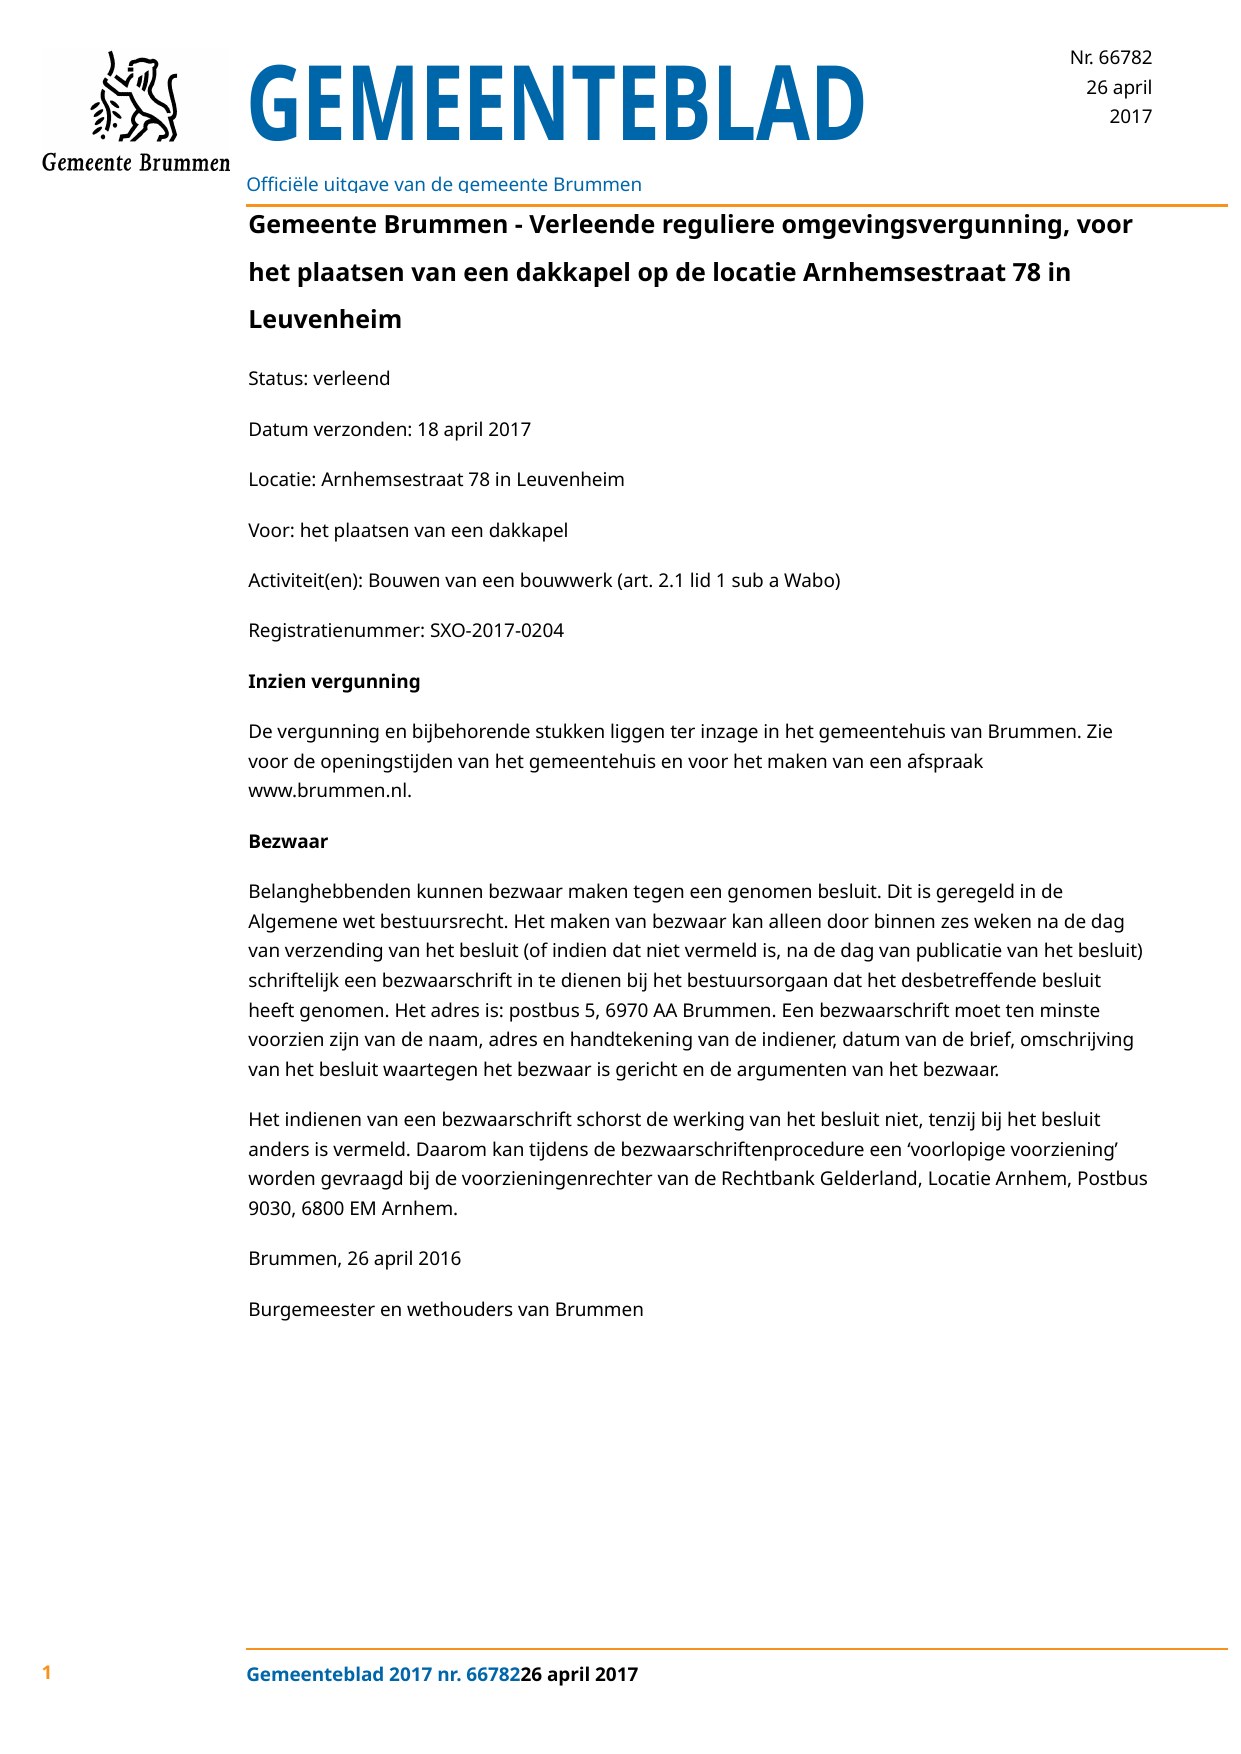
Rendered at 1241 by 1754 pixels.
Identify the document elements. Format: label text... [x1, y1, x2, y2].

text Het indienen van een bezwaarschrift schorst de werking van het besluit niet, tenzij bij het besluit anders is vermeld. Daarom kan tijdens de bezwaarschriftenprocedure een ‘voorlopige voorziening’ worden gevraagd bij de voorzieningenrechter van de Rechtbank Gelderland, Locatie Arnhem, Postbus 9030, 6800 EM Arnhem. [248, 1106, 1152, 1221]
picture [41, 47, 231, 172]
text Inzien vergunning [248, 668, 1152, 694]
text Gemeente Brummen - Verleende reguliere omgevingsvergunning, voor het plaatsen van een dakkapel op de locatie Arnhemsestraat 78 in Leuvenheim [248, 207, 1152, 336]
text Locatie: Arnhemsestraat 78 in Leuvenheim [248, 466, 1152, 492]
text Brummen, 26 april 2016 [248, 1246, 1152, 1271]
text Voor: het plaatsen van een dakkapel [248, 517, 1152, 542]
text Status: verleend [248, 366, 1152, 391]
text Datum verzonden: 18 april 2017 [248, 416, 1152, 442]
text Burgemeester en wethouders van Brummen [248, 1296, 1152, 1322]
text Bezwaar [248, 828, 1152, 854]
text De vergunning en bijbehorende stukken liggen ter inzage in het gemeentehuis van Brummen. Zie voor de openingstijden van het gemeentehuis en voor het maken van een afspraak www.brummen.nl. [248, 718, 1152, 803]
text Registratienummer: SXO-2017-0204 [248, 618, 1152, 643]
text Activiteit(en): Bouwen van een bouwwerk (art. 2.1 lid 1 sub a Wabo) [248, 567, 1152, 593]
text Belanghebbenden kunnen bezwaar maken tegen een genomen besluit. Dit is geregeld in de Algemene wet bestuursrecht. Het maken van bezwaar kan alleen door binnen zes weken na de dag van verzending van het besluit (of indien dat niet vermeld is, na de dag van publicatie van het besluit) schriftelijk een bezwaarschrift in te dienen bij het bestuursorgaan dat het desbetreffende besluit heeft genomen. Het adres is: postbus 5, 6970 AA Brummen. Een bezwaarschrift moet ten minste voorzien zijn van de naam, adres en handtekening van de indiener, datum van de brief, omschrijving van het besluit waartegen het bezwaar is gericht en de argumenten van het bezwaar. [248, 878, 1152, 1082]
